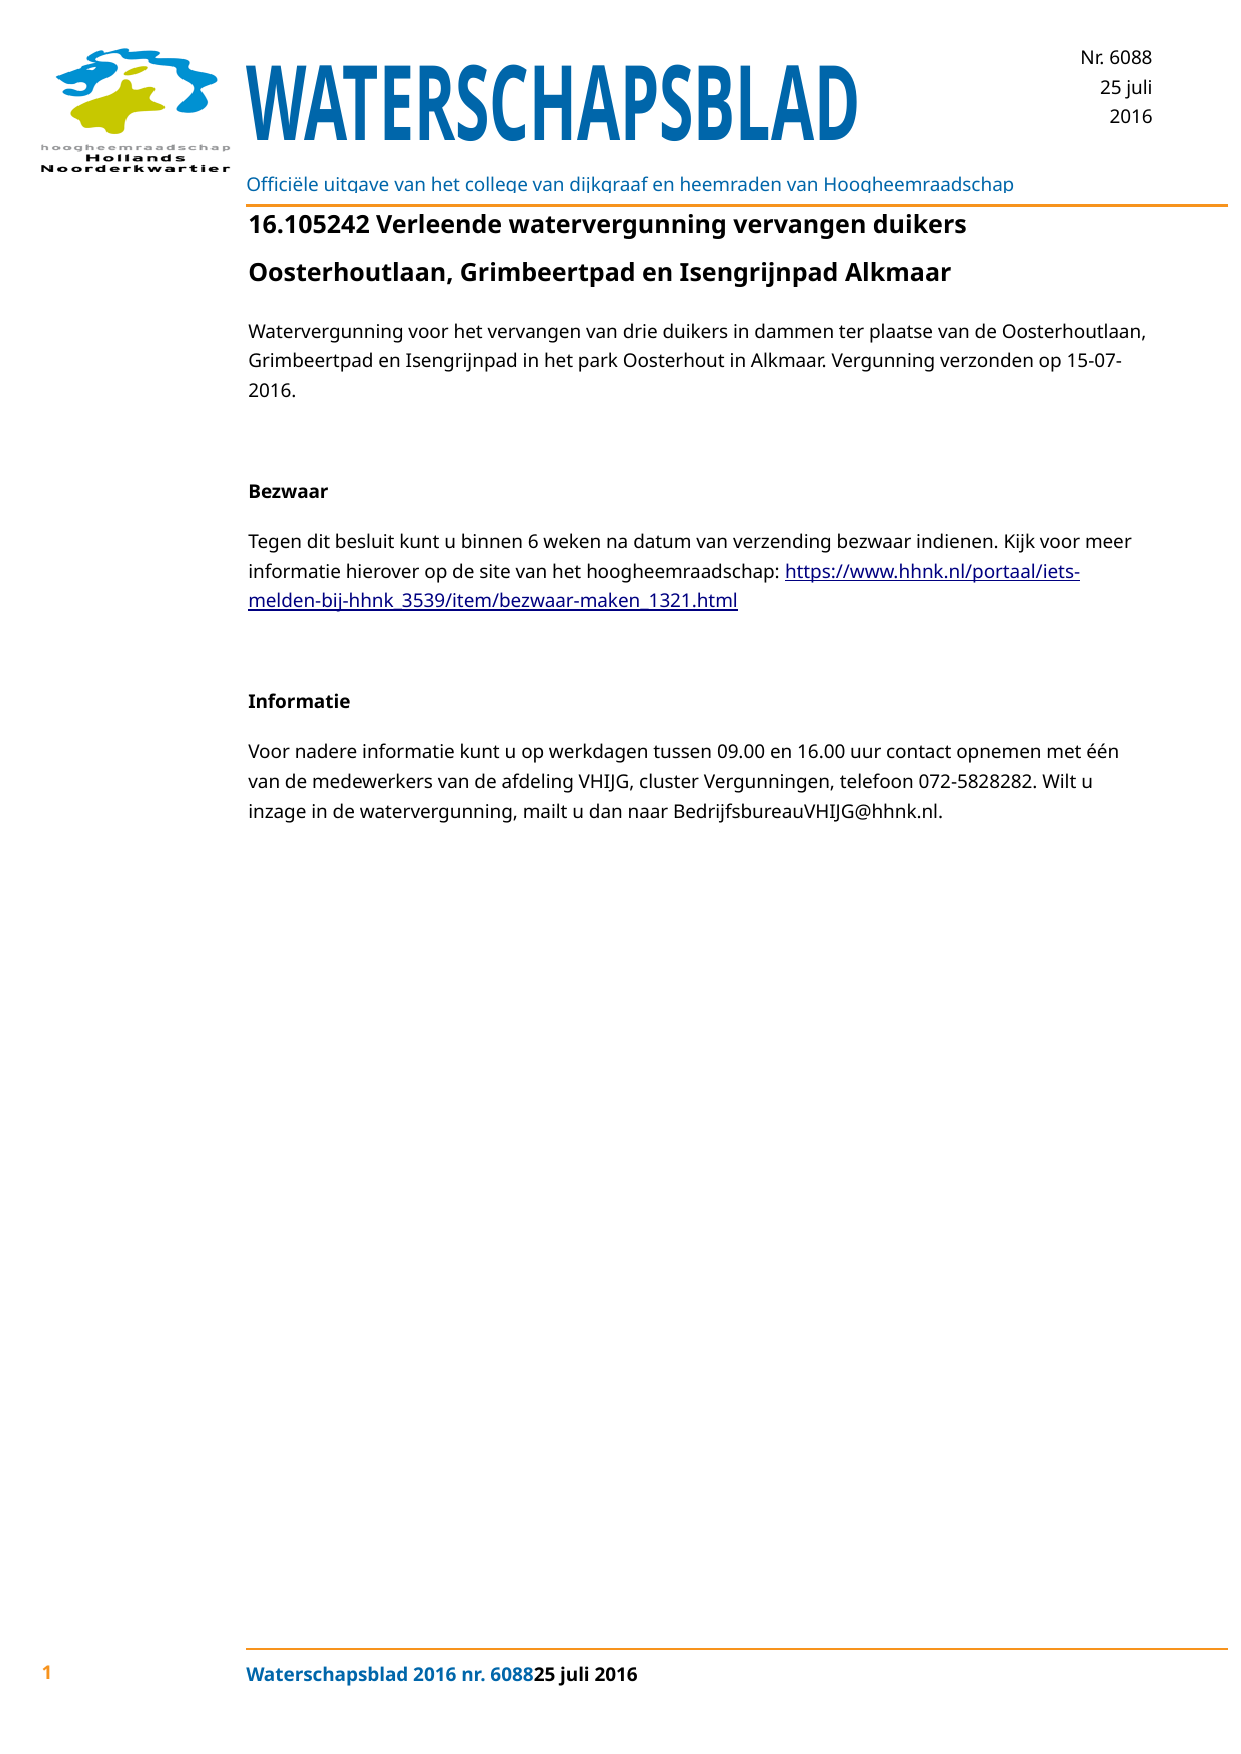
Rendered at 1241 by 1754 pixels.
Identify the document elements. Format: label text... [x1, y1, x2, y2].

picture [41, 47, 231, 172]
text Watervergunning voor het vervangen van drie duikers in dammen ter plaatse van de Oosterhoutlaan, Grimbeertpad en Isengrijnpad in het park Oosterhout in Alkmaar. Vergunning verzonden op 15-07-2016. [248, 318, 1152, 403]
text Voor nadere informatie kunt u op werkdagen tussen 09.00 en 16.00 uur contact opnemen met één van de medewerkers van de afdeling VHIJG, cluster Vergunningen, telefoon 072-5828282. Wilt u inzage in de watervergunning, mailt u dan naar BedrijfsbureauVHIJG@hhnk.nl. [248, 739, 1152, 824]
text 16.105242 Verleende watervergunning vervangen duikers Oosterhoutlaan, Grimbeertpad en Isengrijnpad Alkmaar [248, 207, 1152, 288]
text Bezwaar [248, 478, 1152, 504]
text Informatie [248, 688, 1152, 714]
text Tegen dit besluit kunt u binnen 6 weken na datum van verzending bezwaar indienen. Kijk voor meer informatie hierover op de site van het hoogheemraadschap: https://www.hhnk.nl/portaal/iets-melden-bij-hhnk_3539/item/bezwaar-maken_1321.html [248, 528, 1152, 613]
